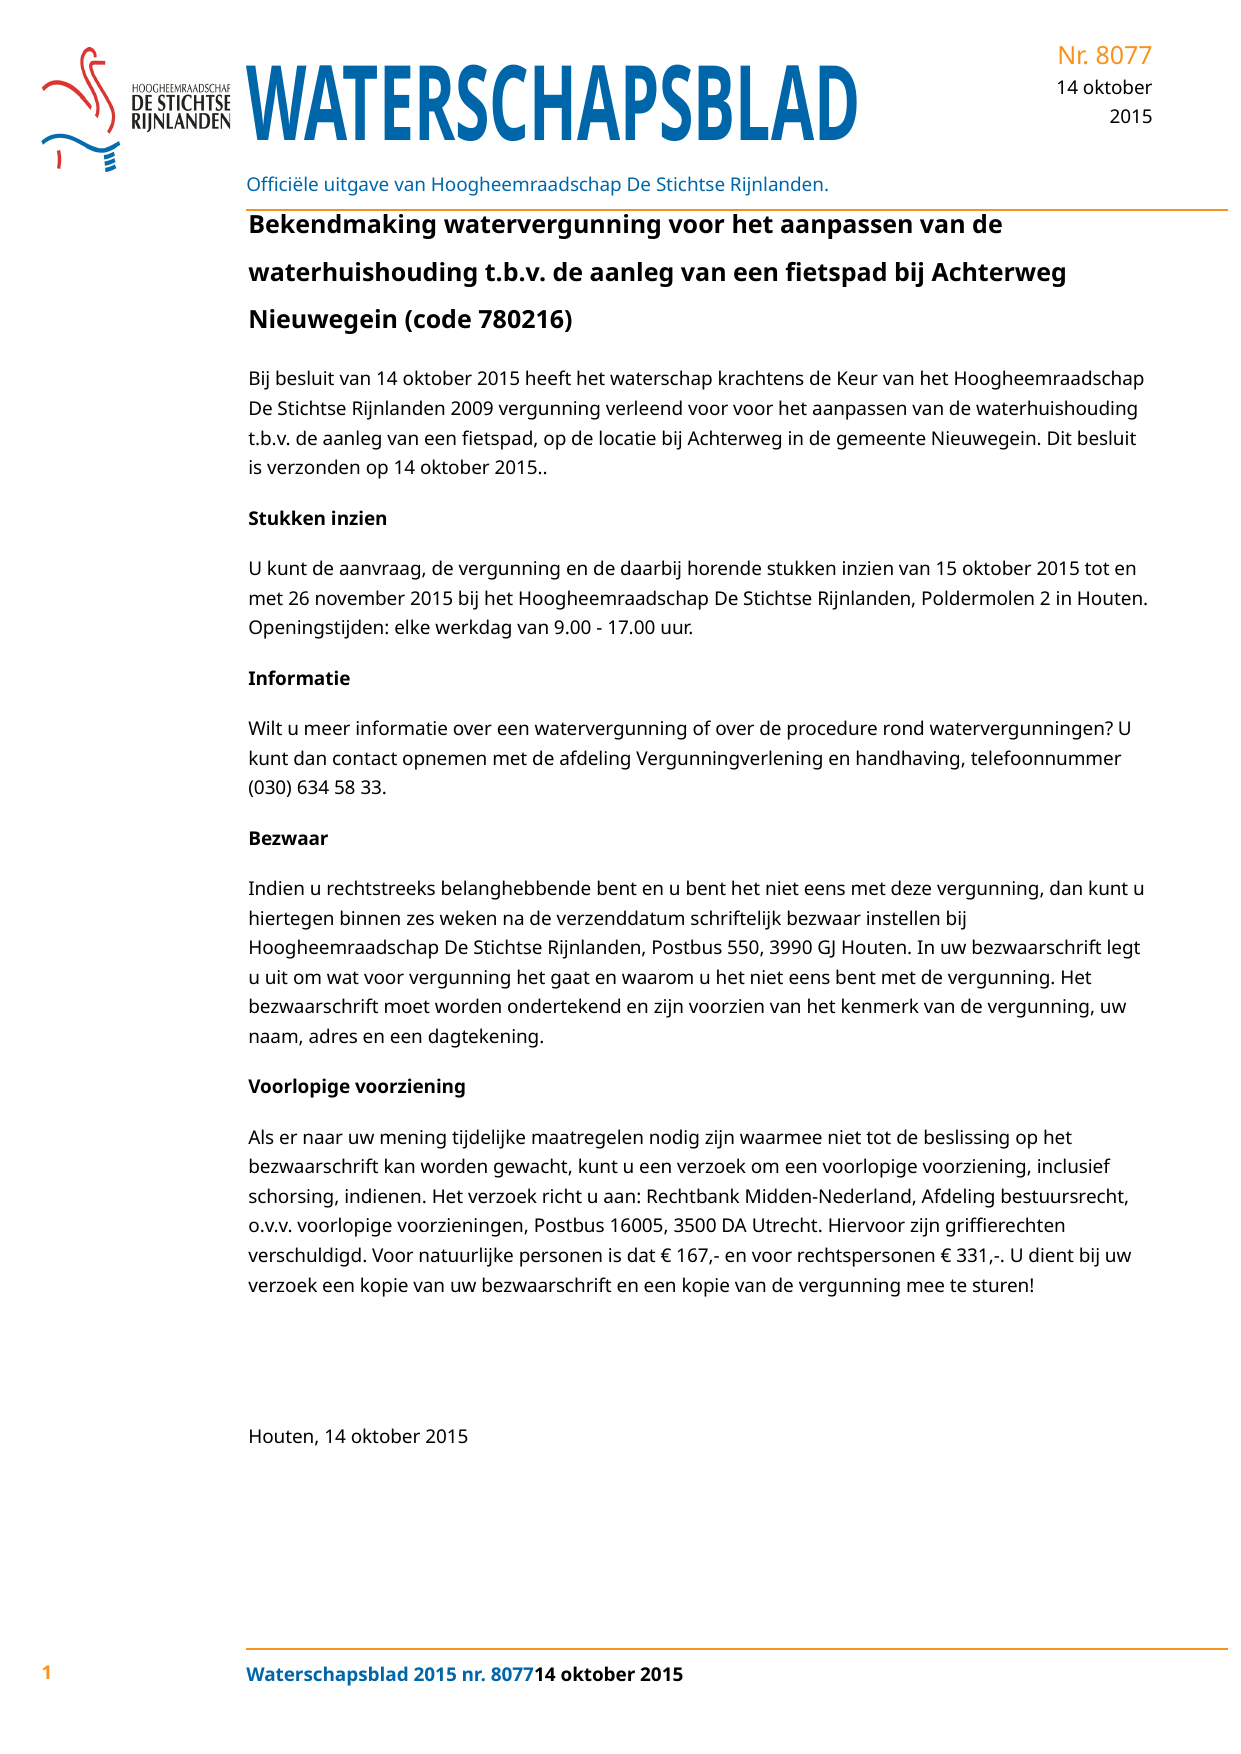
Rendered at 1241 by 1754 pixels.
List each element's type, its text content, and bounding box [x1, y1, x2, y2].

text Indien u rechtstreeks belanghebbende bent en u bent het niet eens met deze vergunning, dan kunt u hiertegen binnen zes weken na de verzenddatum schriftelijk bezwaar instellen bij Hoogheemraadschap De Stichtse Rijnlanden, Postbus 550, 3990 GJ Houten. In uw bezwaarschrift legt u uit om wat voor vergunning het gaat en waarom u het niet eens bent met de vergunning. Het bezwaarschrift moet worden ondertekend en zijn voorzien van het kenmerk van de vergunning, uw naam, adres en een dagtekening. [248, 875, 1152, 1049]
text Bekendmaking watervergunning voor het aanpassen van de waterhuishouding t.b.v. de aanleg van een fietspad bij Achterweg Nieuwegein (code 780216) [248, 211, 1152, 336]
text Informatie [248, 665, 1152, 690]
text Stukken inzien [248, 505, 1152, 530]
text Bezwaar [248, 825, 1152, 850]
text U kunt de aanvraag, de vergunning en de daarbij horende stukken inzien van 15 oktober 2015 tot en met 26 november 2015 bij het Hoogheemraadschap De Stichtse Rijnlanden, Poldermolen 2 in Houten. Openingstijden: elke werkdag van 9.00 - 17.00 uur. [248, 555, 1152, 640]
picture [41, 47, 231, 172]
text Als er naar uw mening tijdelijke maatregelen nodig zijn waarmee niet tot de beslissing op het bezwaarschrift kan worden gewacht, kunt u een verzoek om een voorlopige voorziening, inclusief schorsing, indienen. Het verzoek richt u aan: Rechtbank Midden-Nederland, Afdeling bestuursrecht, o.v.v. voorlopige voorzieningen, Postbus 16005, 3500 DA Utrecht. Hiervoor zijn griffierechten verschuldigd. Voor natuurlijke personen is dat € 167,- en voor rechtspersonen € 331,-. U dient bij uw verzoek een kopie van uw bezwaarschrift en een kopie van de vergunning mee te sturen! [248, 1124, 1152, 1297]
text Houten, 14 oktober 2015 [248, 1423, 1152, 1449]
text Voorlopige voorziening [248, 1073, 1152, 1099]
text Bij besluit van 14 oktober 2015 heeft het waterschap krachtens de Keur van het Hoogheemraadschap De Stichtse Rijnlanden 2009 vergunning verleend voor voor het aanpassen van de waterhuishouding t.b.v. de aanleg van een fietspad, op de locatie bij Achterweg in de gemeente Nieuwegein. Dit besluit is verzonden op 14 oktober 2015.. [248, 366, 1152, 480]
text Wilt u meer informatie over een watervergunning of over de procedure rond watervergunningen? U kunt dan contact opnemen met de afdeling Vergunningverlening en handhaving, telefoonnummer (030) 634 58 33. [248, 715, 1152, 800]
